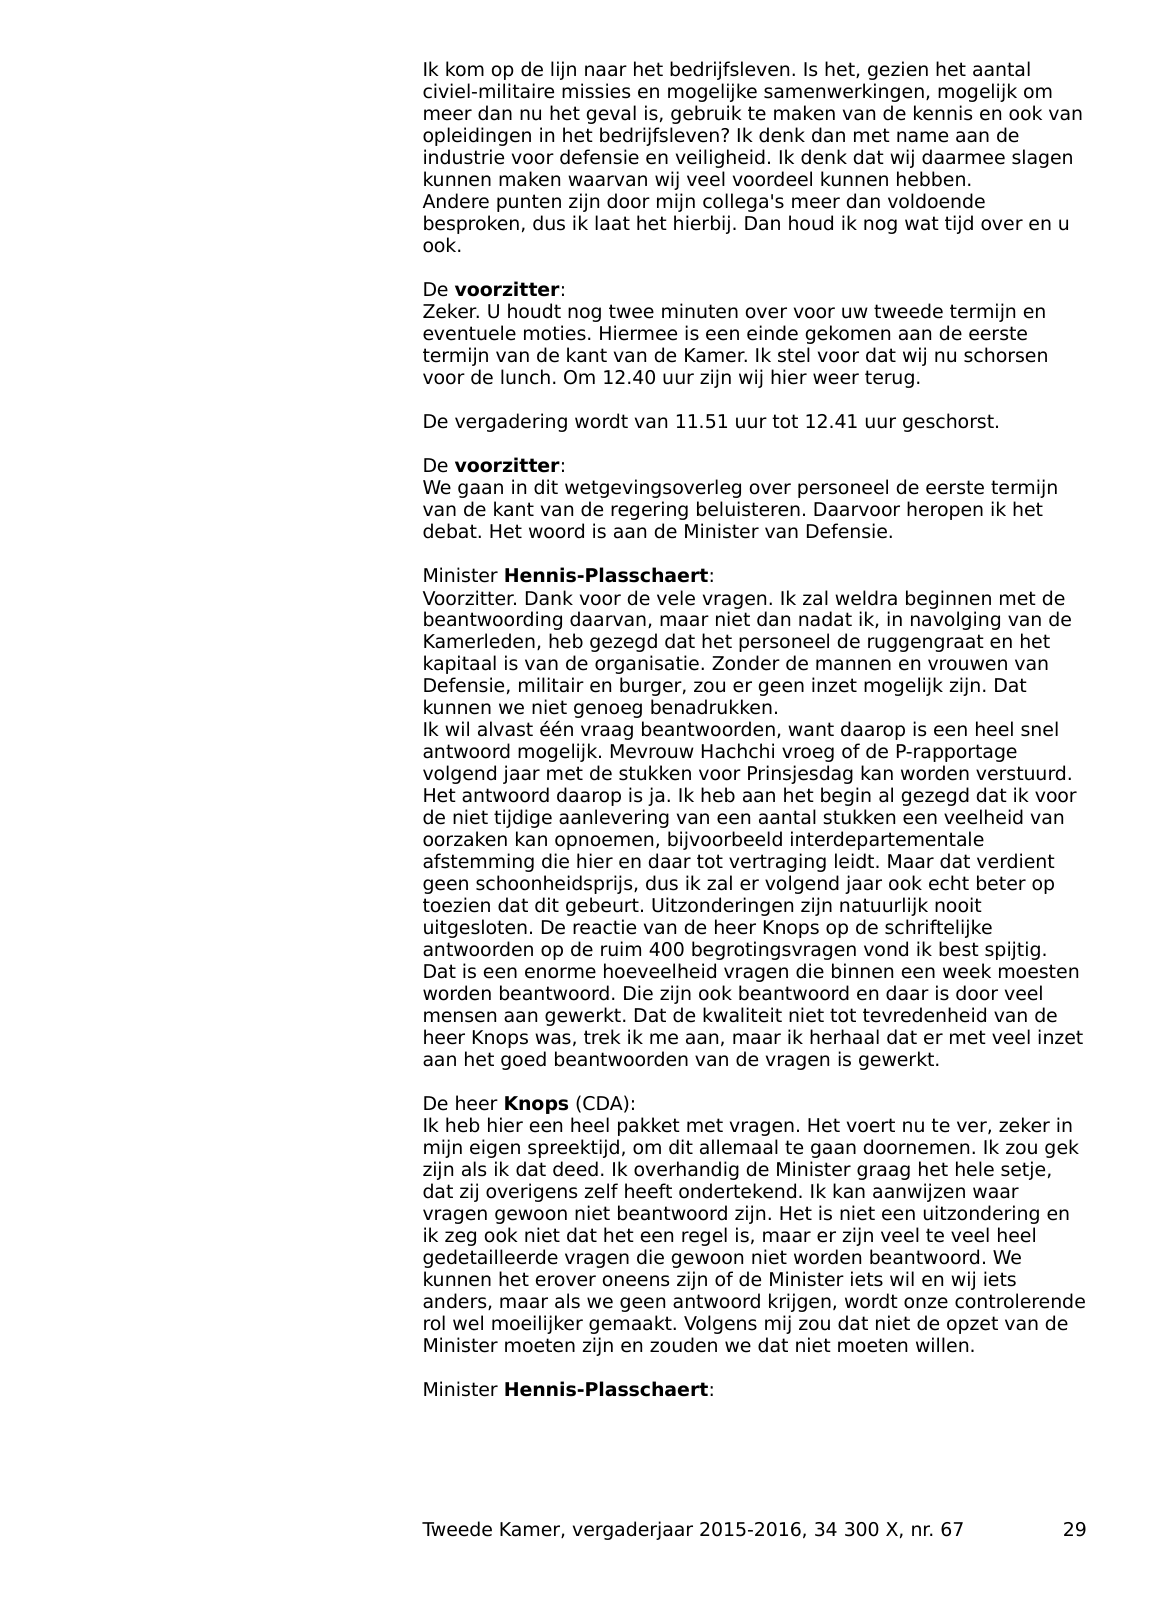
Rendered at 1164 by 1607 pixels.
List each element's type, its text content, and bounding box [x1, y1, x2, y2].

text Zeker. U houdt nog twee minuten over voor uw tweede termijn en eventuele moties. Hiermee is een einde gekomen aan de eerste termijn van de kant van de Kamer. Ik stel voor dat wij nu schorsen voor de lunch. Om 12.40 uur zijn wij hier weer terug. [422, 301, 1087, 389]
text Ik kom op de lijn naar het bedrijfsleven. Is het, gezien het aantal civiel-militaire missies en mogelijke samenwerkingen, mogelijk om meer dan nu het geval is, gebruik te maken van de kennis en ook van opleidingen in het bedrijfsleven? Ik denk dan met name aan de industrie voor defensie en veiligheid. Ik denk dat wij daarmee slagen kunnen maken waarvan wij veel voordeel kunnen hebben. [422, 59, 1087, 191]
text De vergadering wordt van 11.51 uur tot 12.41 uur geschorst. [422, 411, 1087, 433]
text We gaan in dit wetgevingsoverleg over personeel de eerste termijn van de kant van de regering beluisteren. Daarvoor heropen ik het debat. Het woord is aan de Minister van Defensie. [422, 477, 1087, 543]
text Andere punten zijn door mijn collega's meer dan voldoende besproken, dus ik laat het hierbij. Dan houd ik nog wat tijd over en u ook. [422, 191, 1087, 257]
text Minister Hennis-Plasschaert: [422, 565, 1087, 587]
text Minister Hennis-Plasschaert: [422, 1379, 1087, 1401]
text De voorzitter: [422, 455, 1087, 477]
text De heer Knops (CDA): [422, 1093, 1087, 1115]
text Voorzitter. Dank voor de vele vragen. Ik zal weldra beginnen met de beantwoording daarvan, maar niet dan nadat ik, in navolging van de Kamerleden, heb gezegd dat het personeel de ruggengraat en het kapitaal is van de organisatie. Zonder de mannen en vrouwen van Defensie, militair en burger, zou er geen inzet mogelijk zijn. Dat kunnen we niet genoeg benadrukken. [422, 587, 1087, 719]
text Ik wil alvast één vraag beantwoorden, want daarop is een heel snel antwoord mogelijk. Mevrouw Hachchi vroeg of de P-rapportage volgend jaar met de stukken voor Prinsjesdag kan worden verstuurd. Het antwoord daarop is ja. Ik heb aan het begin al gezegd dat ik voor de niet tijdige aanlevering van een aantal stukken een veelheid van oorzaken kan opnoemen, bijvoorbeeld interdepartementale afstemming die hier en daar tot vertraging leidt. Maar dat verdient geen schoonheidsprijs, dus ik zal er volgend jaar ook echt beter op toezien dat dit gebeurt. Uitzonderingen zijn natuurlijk nooit uitgesloten. De reactie van de heer Knops op de schriftelijke antwoorden op de ruim 400 begrotingsvragen vond ik best spijtig. Dat is een enorme hoeveelheid vragen die binnen een week moesten worden beantwoord. Die zijn ook beantwoord en daar is door veel mensen aan gewerkt. Dat de kwaliteit niet tot tevredenheid van de heer Knops was, trek ik me aan, maar ik herhaal dat er met veel inzet aan het goed beantwoorden van de vragen is gewerkt. [422, 719, 1087, 1071]
text Ik heb hier een heel pakket met vragen. Het voert nu te ver, zeker in mijn eigen spreektijd, om dit allemaal te gaan doornemen. Ik zou gek zijn als ik dat deed. Ik overhandig de Minister graag het hele setje, dat zij overigens zelf heeft ondertekend. Ik kan aanwijzen waar vragen gewoon niet beantwoord zijn. Het is niet een uitzondering en ik zeg ook niet dat het een regel is, maar er zijn veel te veel heel gedetailleerde vragen die gewoon niet worden beantwoord. We kunnen het erover oneens zijn of de Minister iets wil en wij iets anders, maar als we geen antwoord krijgen, wordt onze controlerende rol wel moeilijker gemaakt. Volgens mij zou dat niet de opzet van de Minister moeten zijn en zouden we dat niet moeten willen. [422, 1115, 1087, 1357]
text De voorzitter: [422, 279, 1087, 301]
